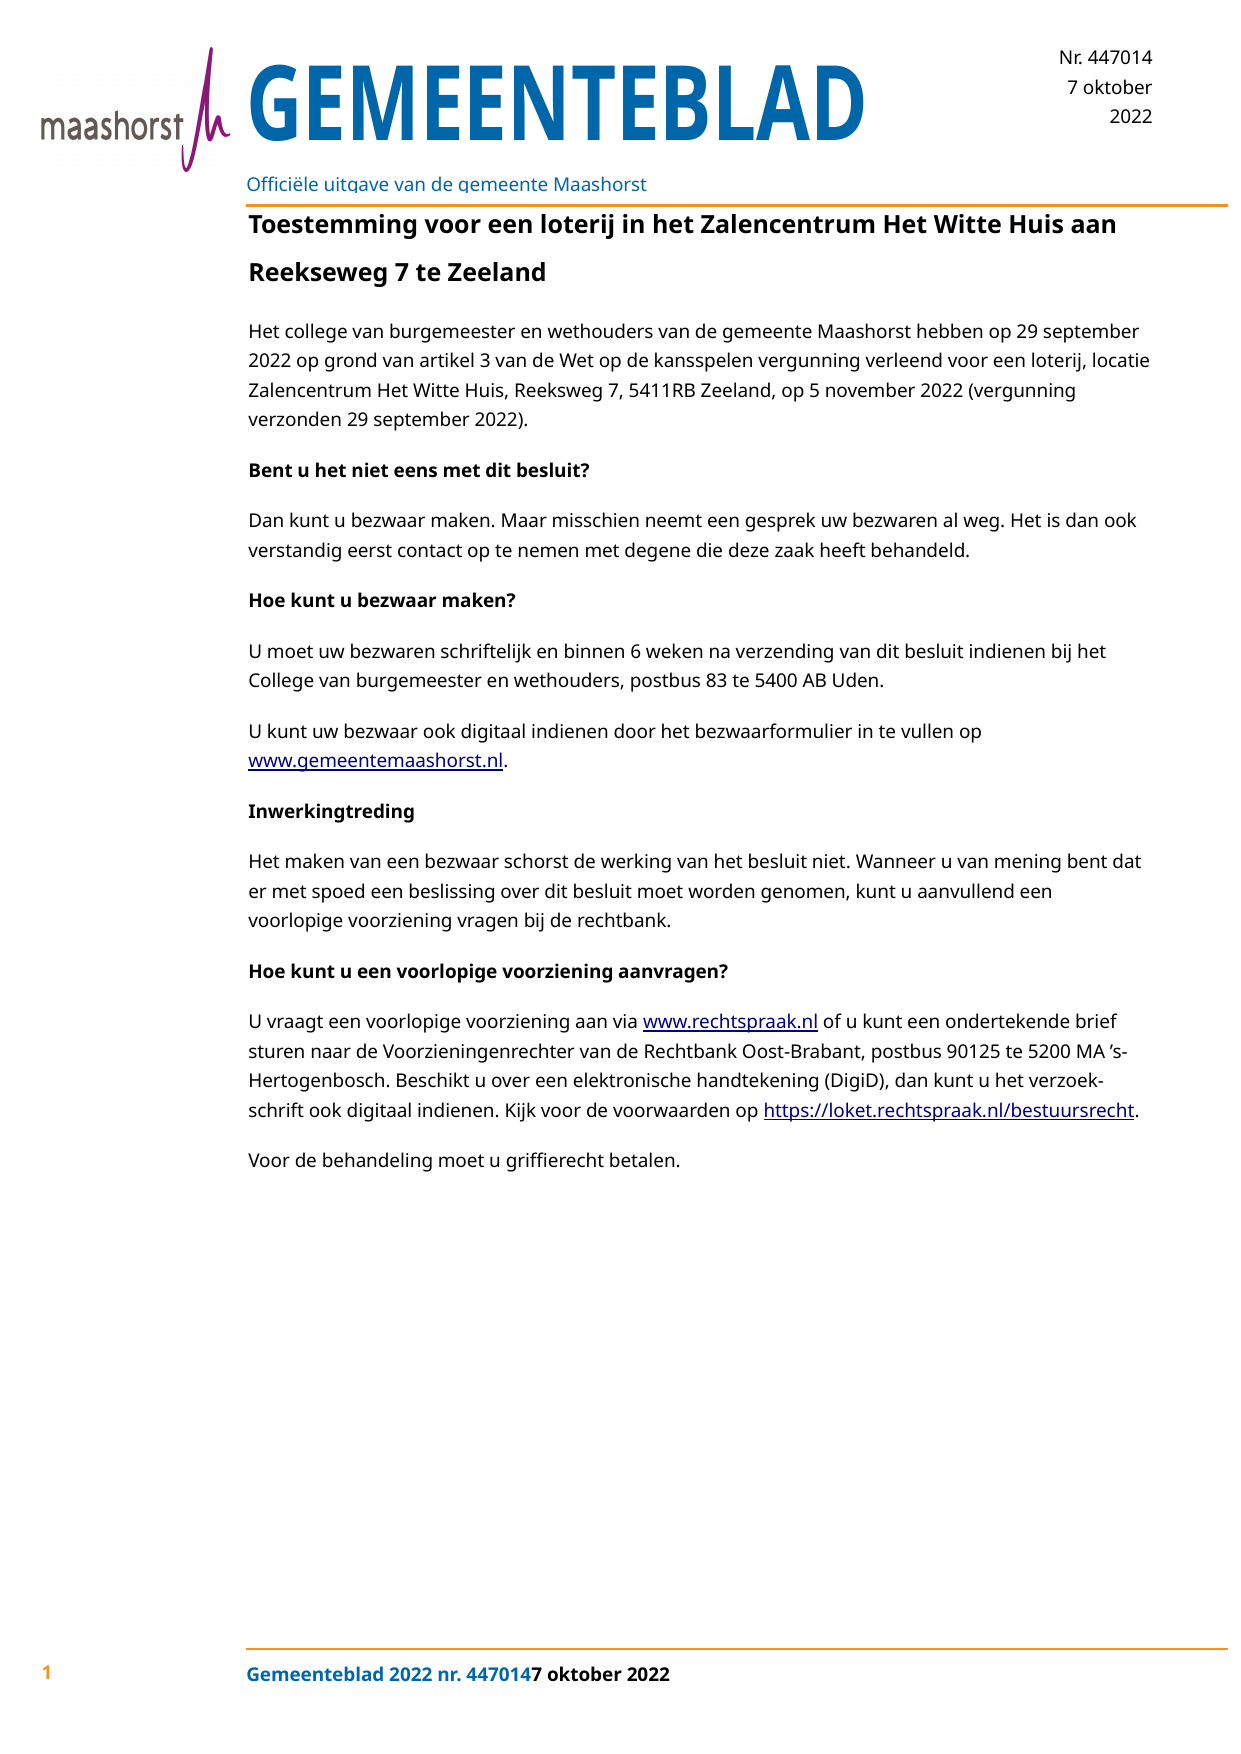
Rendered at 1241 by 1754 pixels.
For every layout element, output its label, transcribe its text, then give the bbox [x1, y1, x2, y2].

text U kunt uw bezwaar ook digitaal indienen door het bezwaarformulier in te vullen op www.gemeentemaashorst.nl. [248, 718, 1152, 773]
text Hoe kunt u een voorlopige voorziening aanvragen? [248, 958, 1152, 984]
picture [41, 47, 231, 172]
text Het maken van een bezwaar schorst de werking van het besluit niet. Wanneer u van mening bent dat er met spoed een beslissing over dit besluit moet worden genomen, kunt u aanvullend een voorlopige voorziening vragen bij de rechtbank. [248, 848, 1152, 933]
text Bent u het niet eens met dit besluit? [248, 457, 1152, 483]
text U vraagt een voorlopige voorziening aan via www.rechtspraak.nl of u kunt een ondertekende brief sturen naar de Voorzieningenrechter van de Rechtbank Oost-Brabant, postbus 90125 te 5200 MA ’s-Hertogenbosch. Beschikt u over een elektronische handtekening (DigiD), dan kunt u het verzoek-schrift ook digitaal indienen. Kijk voor de voorwaarden op https://loket.rechtspraak.nl/bestuursrecht. [248, 1008, 1152, 1123]
text Inwerkingtreding [248, 798, 1152, 824]
text Toestemming voor een loterij in het Zalencentrum Het Witte Huis aan Reekseweg 7 te Zeeland [248, 207, 1152, 288]
text Het college van burgemeester en wethouders van de gemeente Maashorst hebben op 29 september 2022 op grond van artikel 3 van de Wet op de kansspelen vergunning verleend voor een loterij, locatie Zalencentrum Het Witte Huis, Reeksweg 7, 5411RB Zeeland, op 5 november 2022 (vergunning verzonden 29 september 2022). [248, 318, 1152, 432]
text U moet uw bezwaren schriftelijk en binnen 6 weken na verzending van dit besluit indienen bij het College van burgemeester en wethouders, postbus 83 te 5400 AB Uden. [248, 638, 1152, 693]
text Dan kunt u bezwaar maken. Maar misschien neemt een gesprek uw bezwaren al weg. Het is dan ook verstandig eerst contact op te nemen met degene die deze zaak heeft behandeld. [248, 507, 1152, 563]
text Voor de behandeling moet u griffierecht betalen. [248, 1147, 1152, 1173]
text Hoe kunt u bezwaar maken? [248, 587, 1152, 613]
